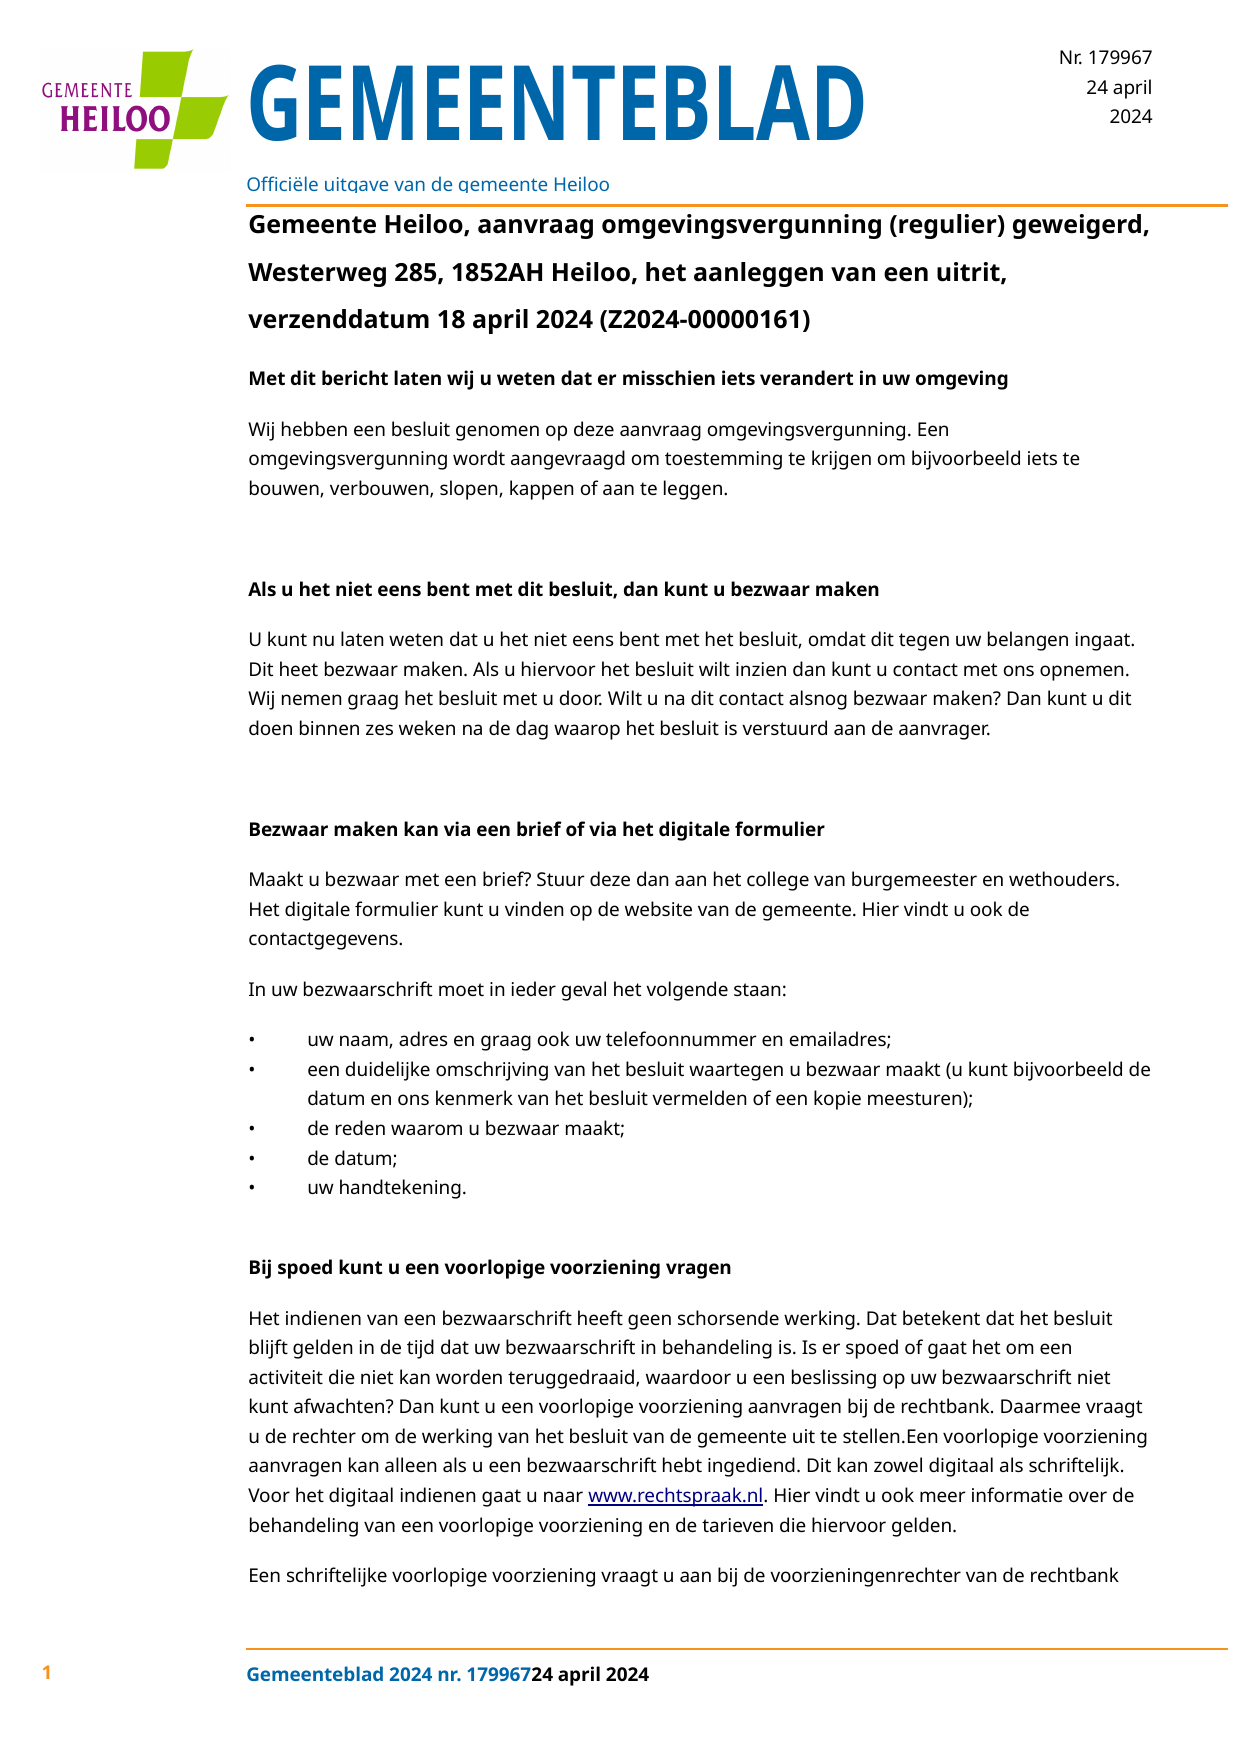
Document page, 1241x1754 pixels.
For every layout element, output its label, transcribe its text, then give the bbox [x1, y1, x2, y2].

text Bij spoed kunt u een voorlopige voorziening vragen [248, 1254, 1152, 1280]
list uw handtekening. [248, 1174, 1152, 1200]
text Gemeente Heiloo, aanvraag omgevingsvergunning (regulier) geweigerd, Westerweg 285, 1852AH Heiloo, het aanleggen van een uitrit, verzenddatum 18 april 2024 (Z2024-00000161) [248, 207, 1152, 336]
picture [41, 47, 231, 172]
list uw naam, adres en graag ook uw telefoonnummer en emailadres; [248, 1026, 1152, 1052]
text Maakt u bezwaar met een brief? Stuur deze dan aan het college van burgemeester en wethouders. Het digitale formulier kunt u vinden op de website van de gemeente. Hier vindt u ook de contactgegevens. [248, 866, 1152, 951]
list een duidelijke omschrijving van het besluit waartegen u bezwaar maakt (u kunt bijvoorbeeld de datum en ons kenmerk van het besluit vermelden of een kopie meesturen); [248, 1056, 1152, 1111]
text Een schriftelijke voorlopige voorziening vraagt u aan bij de voorzieningenrechter van de rechtbank [248, 1562, 1152, 1588]
text Wij hebben een besluit genomen op deze aanvraag omgevingsvergunning. Een omgevingsvergunning wordt aangevraagd om toestemming te krijgen om bijvoorbeeld iets te bouwen, verbouwen, slopen, kappen of aan te leggen. [248, 416, 1152, 501]
text U kunt nu laten weten dat u het niet eens bent met het besluit, omdat dit tegen uw belangen ingaat. Dit heet bezwaar maken. Als u hiervoor het besluit wilt inzien dan kunt u contact met ons opnemen. Wij nemen graag het besluit met u door. Wilt u na dit contact alsnog bezwaar maken? Dan kunt u dit doen binnen zes weken na de dag waarop het besluit is verstuurd aan de aanvrager. [248, 626, 1152, 741]
text Met dit bericht laten wij u weten dat er misschien iets verandert in uw omgeving [248, 366, 1152, 391]
list de datum; [248, 1145, 1152, 1170]
text Het indienen van een bezwaarschrift heeft geen schorsende werking. Dat betekent dat het besluit blijft gelden in de tijd dat uw bezwaarschrift in behandeling is. Is er spoed of gaat het om een activiteit die niet kan worden teruggedraaid, waardoor u een beslissing op uw bezwaarschrift niet kunt afwachten? Dan kunt u een voorlopige voorziening aanvragen bij de rechtbank. Daarmee vraagt u de rechter om de werking van het besluit van de gemeente uit te stellen.Een voorlopige voorziening aanvragen kan alleen als u een bezwaarschrift hebt ingediend. Dit kan zowel digitaal als schriftelijk. Voor het digitaal indienen gaat u naar www.rechtspraak.nl. Hier vindt u ook meer informatie over de behandeling van een voorlopige voorziening en de tarieven die hiervoor gelden. [248, 1305, 1152, 1537]
text In uw bezwaarschrift moet in ieder geval het volgende staan: [248, 976, 1152, 1002]
text Als u het niet eens bent met dit besluit, dan kunt u bezwaar maken [248, 576, 1152, 602]
list de reden waarom u bezwaar maakt; [248, 1115, 1152, 1141]
text Bezwaar maken kan via een brief of via het digitale formulier [248, 816, 1152, 842]
